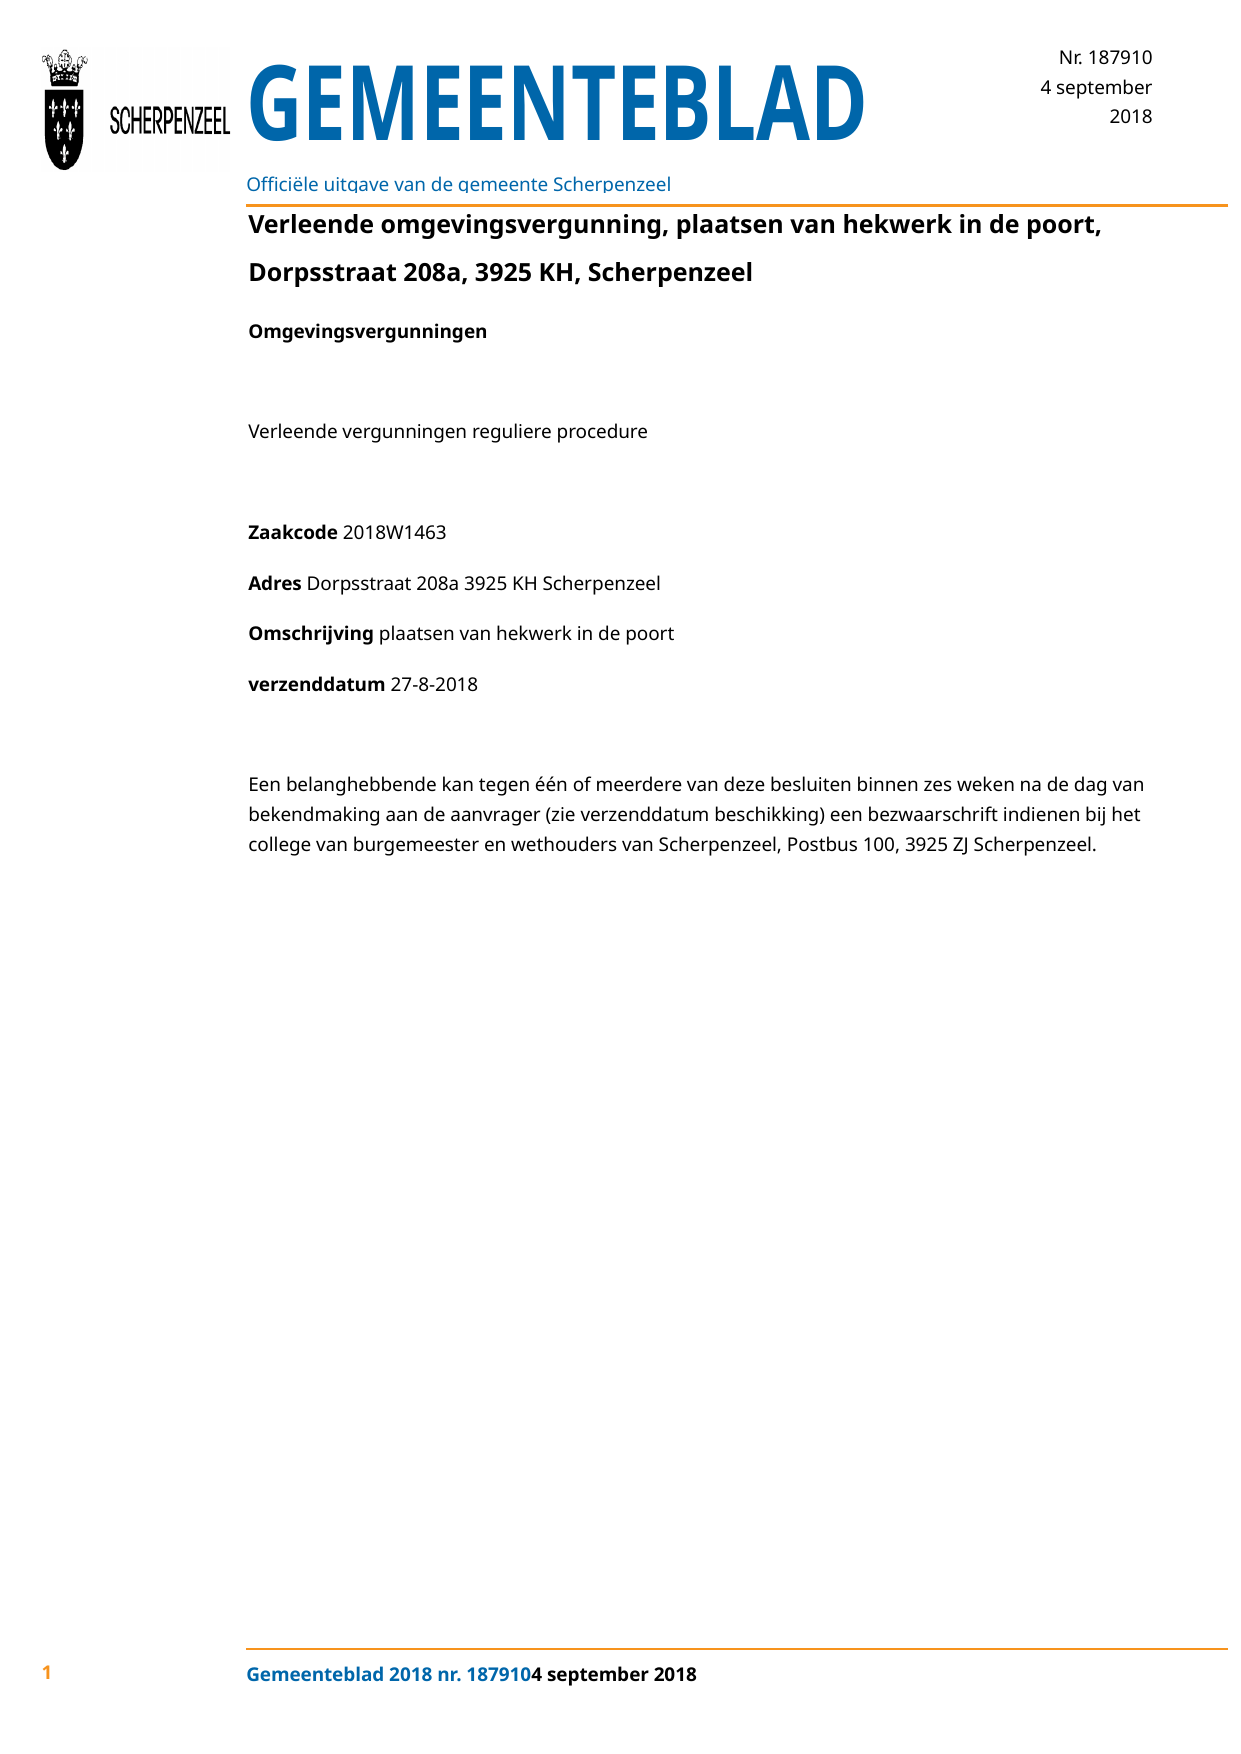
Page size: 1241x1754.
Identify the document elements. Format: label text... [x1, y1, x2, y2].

text Verleende omgevingsvergunning, plaatsen van hekwerk in de poort, Dorpsstraat 208a, 3925 KH, Scherpenzeel [248, 207, 1152, 288]
text Adres Dorpsstraat 208a 3925 KH Scherpenzeel [248, 570, 1152, 596]
text Zaakcode 2018W1463 [248, 519, 1152, 545]
text verzenddatum 27-8-2018 [248, 671, 1152, 697]
picture [41, 47, 231, 172]
text Een belanghebbende kan tegen één of meerdere van deze besluiten binnen zes weken na de dag van bekendmaking aan de aanvrager (zie verzenddatum beschikking) een bezwaarschrift indienen bij het college van burgemeester en wethouders van Scherpenzeel, Postbus 100, 3925 ZJ Scherpenzeel. [248, 772, 1152, 857]
text Verleende vergunningen reguliere procedure [248, 419, 1152, 444]
text Omschrijving plaatsen van hekwerk in de poort [248, 620, 1152, 646]
text Omgevingsvergunningen [248, 318, 1152, 344]
